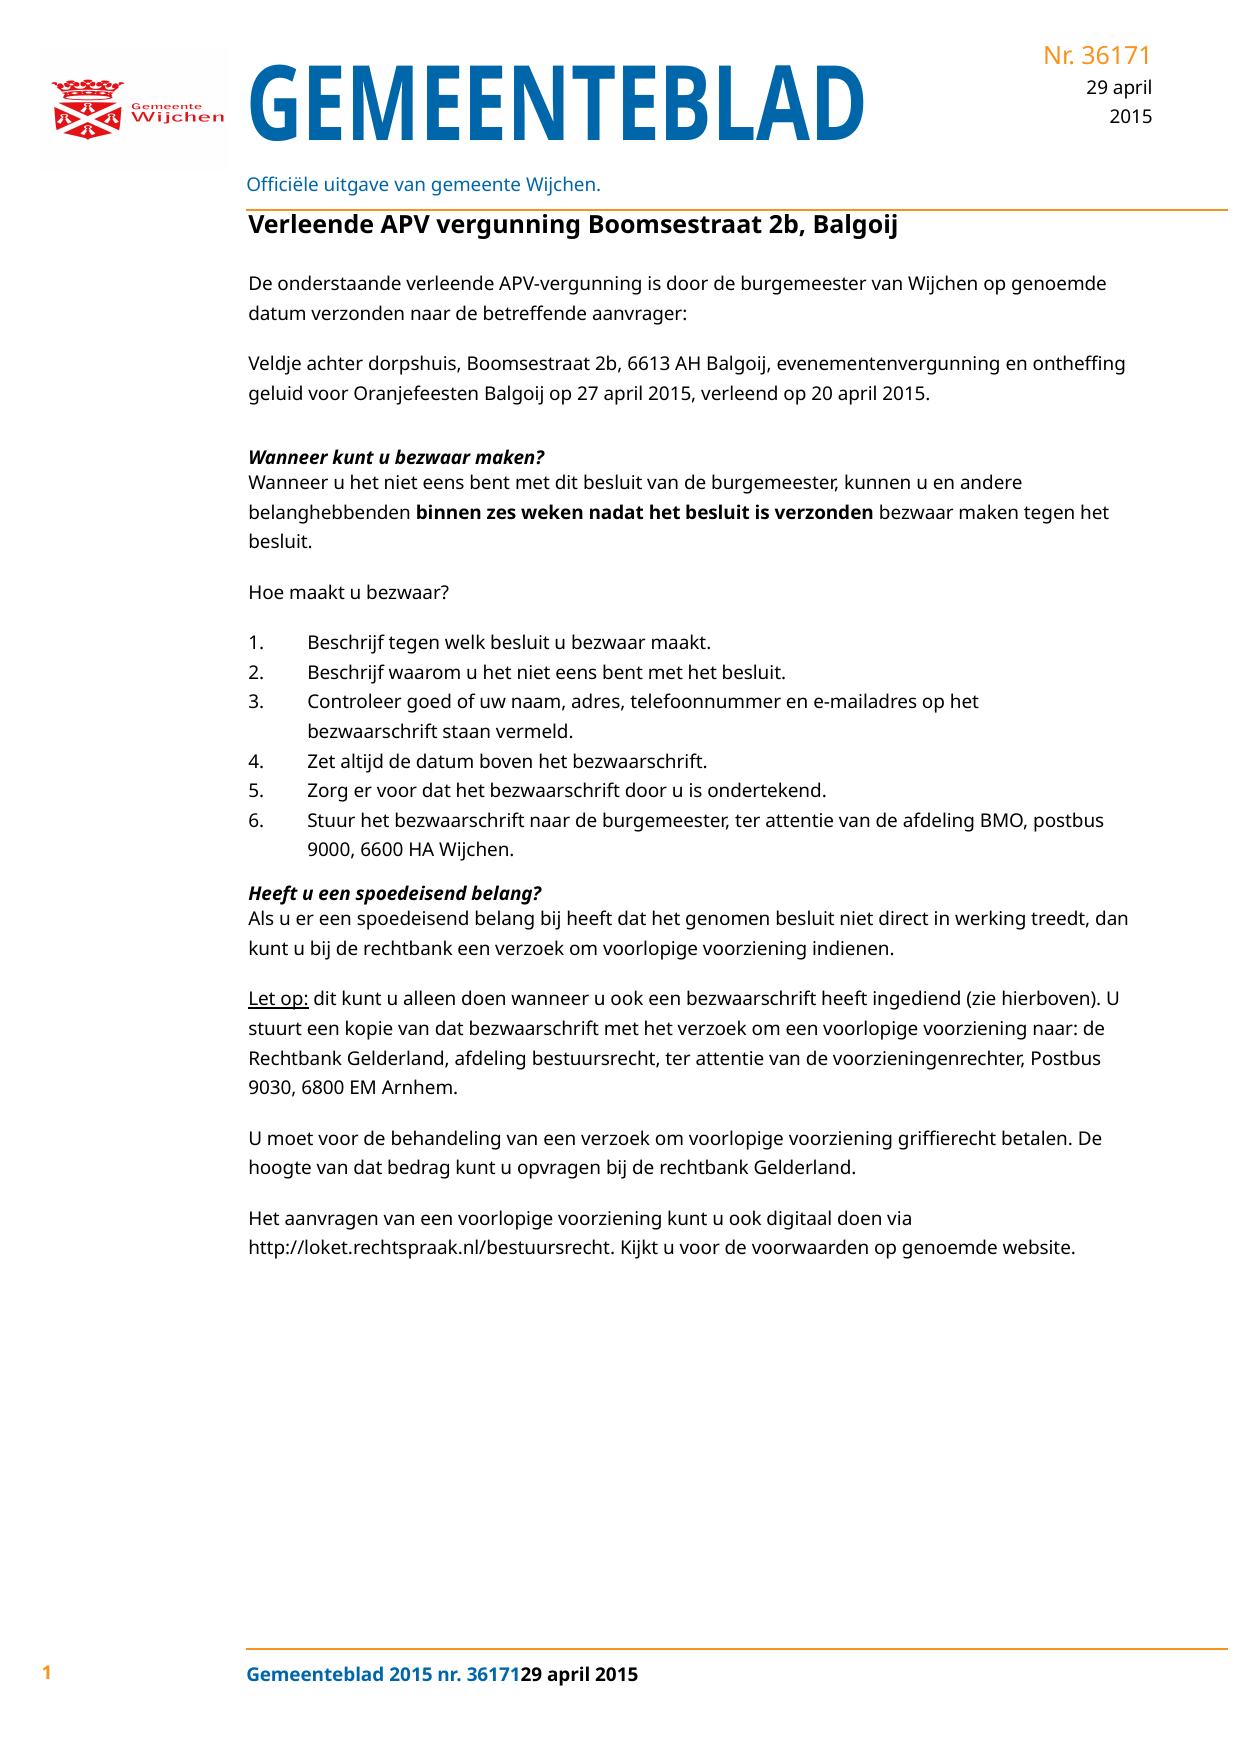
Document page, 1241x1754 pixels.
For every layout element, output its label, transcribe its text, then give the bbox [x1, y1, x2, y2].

list Controleer goed of uw naam, adres, telefoonnummer en e-mailadres op het [248, 689, 1152, 714]
list Beschrijf waarom u het niet eens bent met het besluit. [248, 659, 1152, 685]
text Als u er een spoedeisend belang bij heeft dat het genomen besluit niet direct in werking treedt, dan kunt u bij de rechtbank een verzoek om voorlopige voorziening indienen. [248, 906, 1152, 961]
list Zet altijd de datum boven het bezwaarschrift. [248, 748, 1152, 774]
picture [41, 47, 231, 172]
text Wanneer kunt u bezwaar maken? [248, 444, 1152, 469]
text De onderstaande verleende APV-vergunning is door de burgemeester van Wijchen op genoemde datum verzonden naar de betreffende aanvrager: [248, 270, 1152, 326]
list Zorg er voor dat het bezwaarschrift door u is ondertekend. [248, 777, 1152, 803]
text Hoe maakt u bezwaar? [248, 579, 1152, 605]
text Wanneer u het niet eens bent met dit besluit van de burgemeester, kunnen u en andere belanghebbenden binnen zes weken nadat het besluit is verzonden bezwaar maken tegen het besluit. [248, 469, 1152, 554]
text Let op: dit kunt u alleen doen wanneer u ook een bezwaarschrift heeft ingediend (zie hierboven). U stuurt een kopie van dat bezwaarschrift met het verzoek om een voorlopige voorziening naar: de Rechtbank Gelderland, afdeling bestuursrecht, ter attentie van de voorzieningenrechter, Postbus 9030, 6800 EM Arnhem. [248, 986, 1152, 1100]
text Heeft u een spoedeisend belang? [248, 880, 1152, 906]
text U moet voor de behandeling van een verzoek om voorlopige voorziening griffierecht betalen. De hoogte van dat bedrag kunt u opvragen bij de rechtbank Gelderland. [248, 1125, 1152, 1180]
text Veldje achter dorpshuis, Boomsestraat 2b, 6613 AH Balgoij, evenementenvergunning en ontheffing geluid voor Oranjefeesten Balgoij op 27 april 2015, verleend op 20 april 2015. [248, 350, 1152, 406]
text Verleende APV vergunning Boomsestraat 2b, Balgoij [248, 211, 1152, 241]
list bezwaarschrift staan vermeld. [248, 718, 1152, 744]
list Stuur het bezwaarschrift naar de burgemeester, ter attentie van de afdeling BMO, postbus 9000, 6600 HA Wijchen. [248, 807, 1152, 862]
list Beschrijf tegen welk besluit u bezwaar maakt. [248, 629, 1152, 655]
text Het aanvragen van een voorlopige voorziening kunt u ook digitaal doen via http://loket.rechtspraak.nl/bestuursrecht. Kijkt u voor de voorwaarden op genoemde website. [248, 1205, 1152, 1260]
